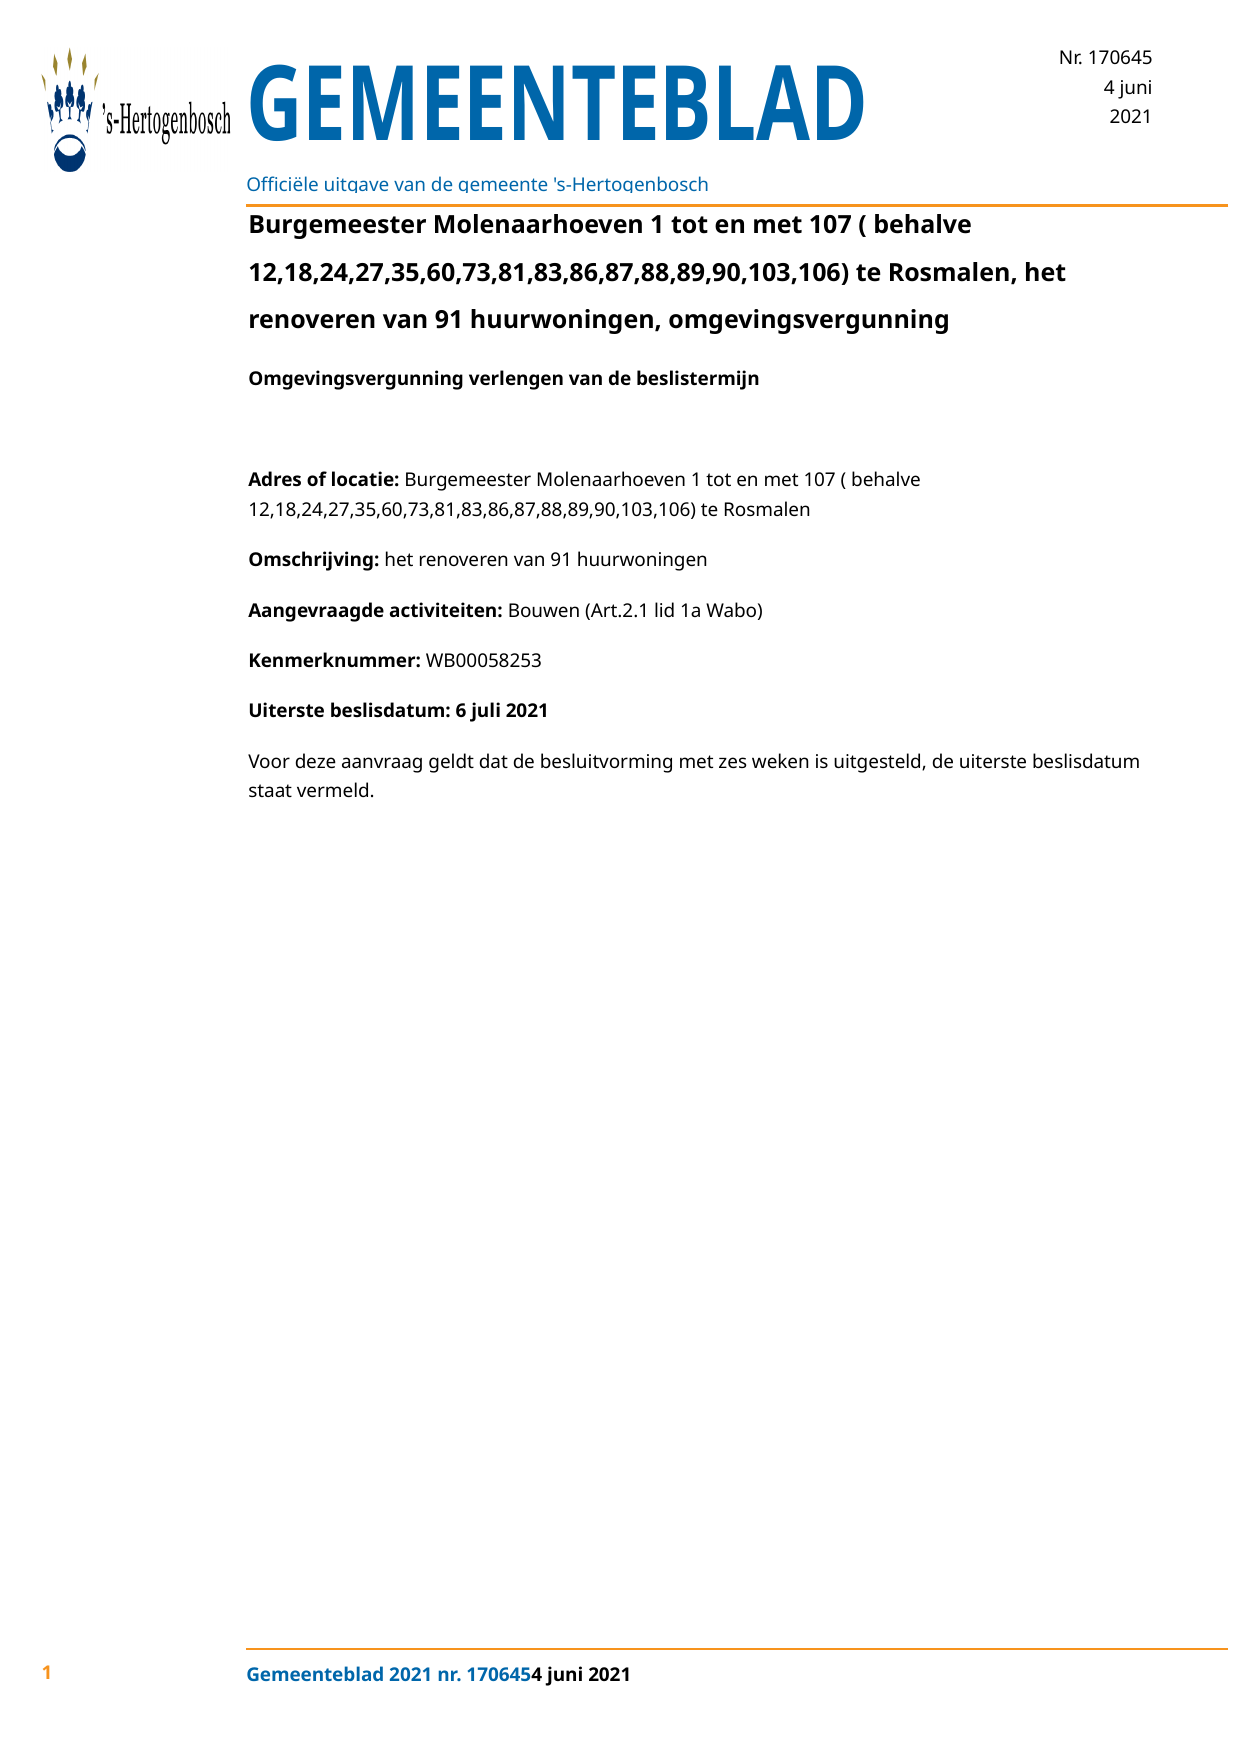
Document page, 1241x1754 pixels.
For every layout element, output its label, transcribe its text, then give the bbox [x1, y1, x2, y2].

text Voor deze aanvraag geldt dat de besluitvorming met zes weken is uitgesteld, de uiterste beslisdatum staat vermeld. [248, 748, 1152, 803]
text Kenmerknummer: WB00058253 [248, 647, 1152, 673]
text Burgemeester Molenaarhoeven 1 tot en met 107 ( behalve 12,18,24,27,35,60,73,81,83,86,87,88,89,90,103,106) te Rosmalen, het renoveren van 91 huurwoningen, omgevingsvergunning [248, 207, 1152, 336]
text Omschrijving: het renoveren van 91 huurwoningen [248, 546, 1152, 572]
picture [41, 47, 231, 172]
text Omgevingsvergunning verlengen van de beslistermijn [248, 366, 1152, 391]
text Aangevraagde activiteiten: Bouwen (Art.2.1 lid 1a Wabo) [248, 597, 1152, 622]
text Uiterste beslisdatum: 6 juli 2021 [248, 698, 1152, 723]
text Adres of locatie: Burgemeester Molenaarhoeven 1 tot en met 107 ( behalve 12,18,24,27,35,60,73,81,83,86,87,88,89,90,103,106) te Rosmalen [248, 466, 1152, 522]
